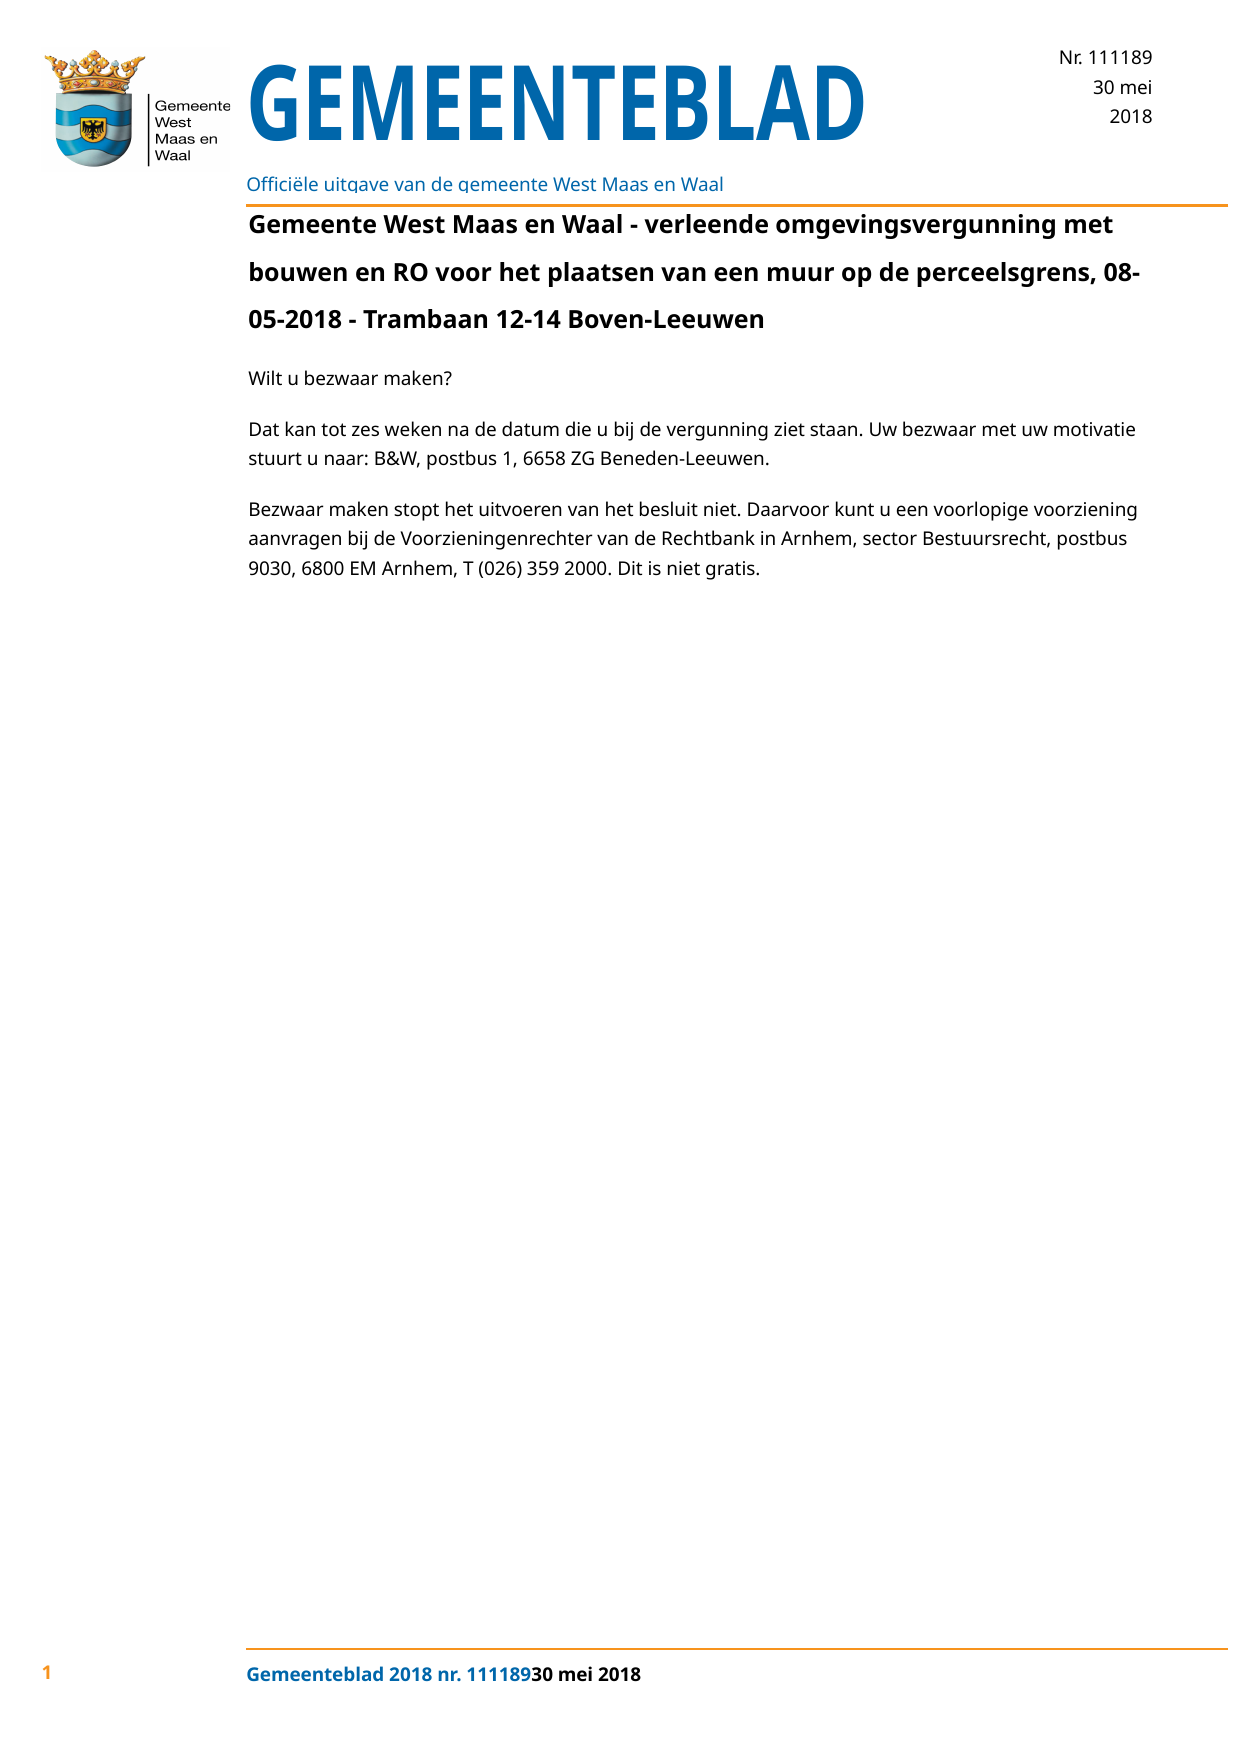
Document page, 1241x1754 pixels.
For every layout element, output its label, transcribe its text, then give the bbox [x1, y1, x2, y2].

text Wilt u bezwaar maken? [248, 366, 1152, 391]
text Gemeente West Maas en Waal - verleende omgevingsvergunning met bouwen en RO voor het plaatsen van een muur op de perceelsgrens, 08-05-2018 - Trambaan 12-14 Boven-Leeuwen [248, 207, 1152, 336]
picture [41, 47, 231, 172]
text Dat kan tot zes weken na de datum die u bij de vergunning ziet staan. Uw bezwaar met uw motivatie stuurt u naar: B&W, postbus 1, 6658 ZG Beneden-Leeuwen. [248, 416, 1152, 471]
text Bezwaar maken stopt het uitvoeren van het besluit niet. Daarvoor kunt u een voorlopige voorziening aanvragen bij de Voorzieningenrechter van de Rechtbank in Arnhem, sector Bestuursrecht, postbus 9030, 6800 EM Arnhem, T (026) 359 2000. Dit is niet gratis. [248, 496, 1152, 581]
